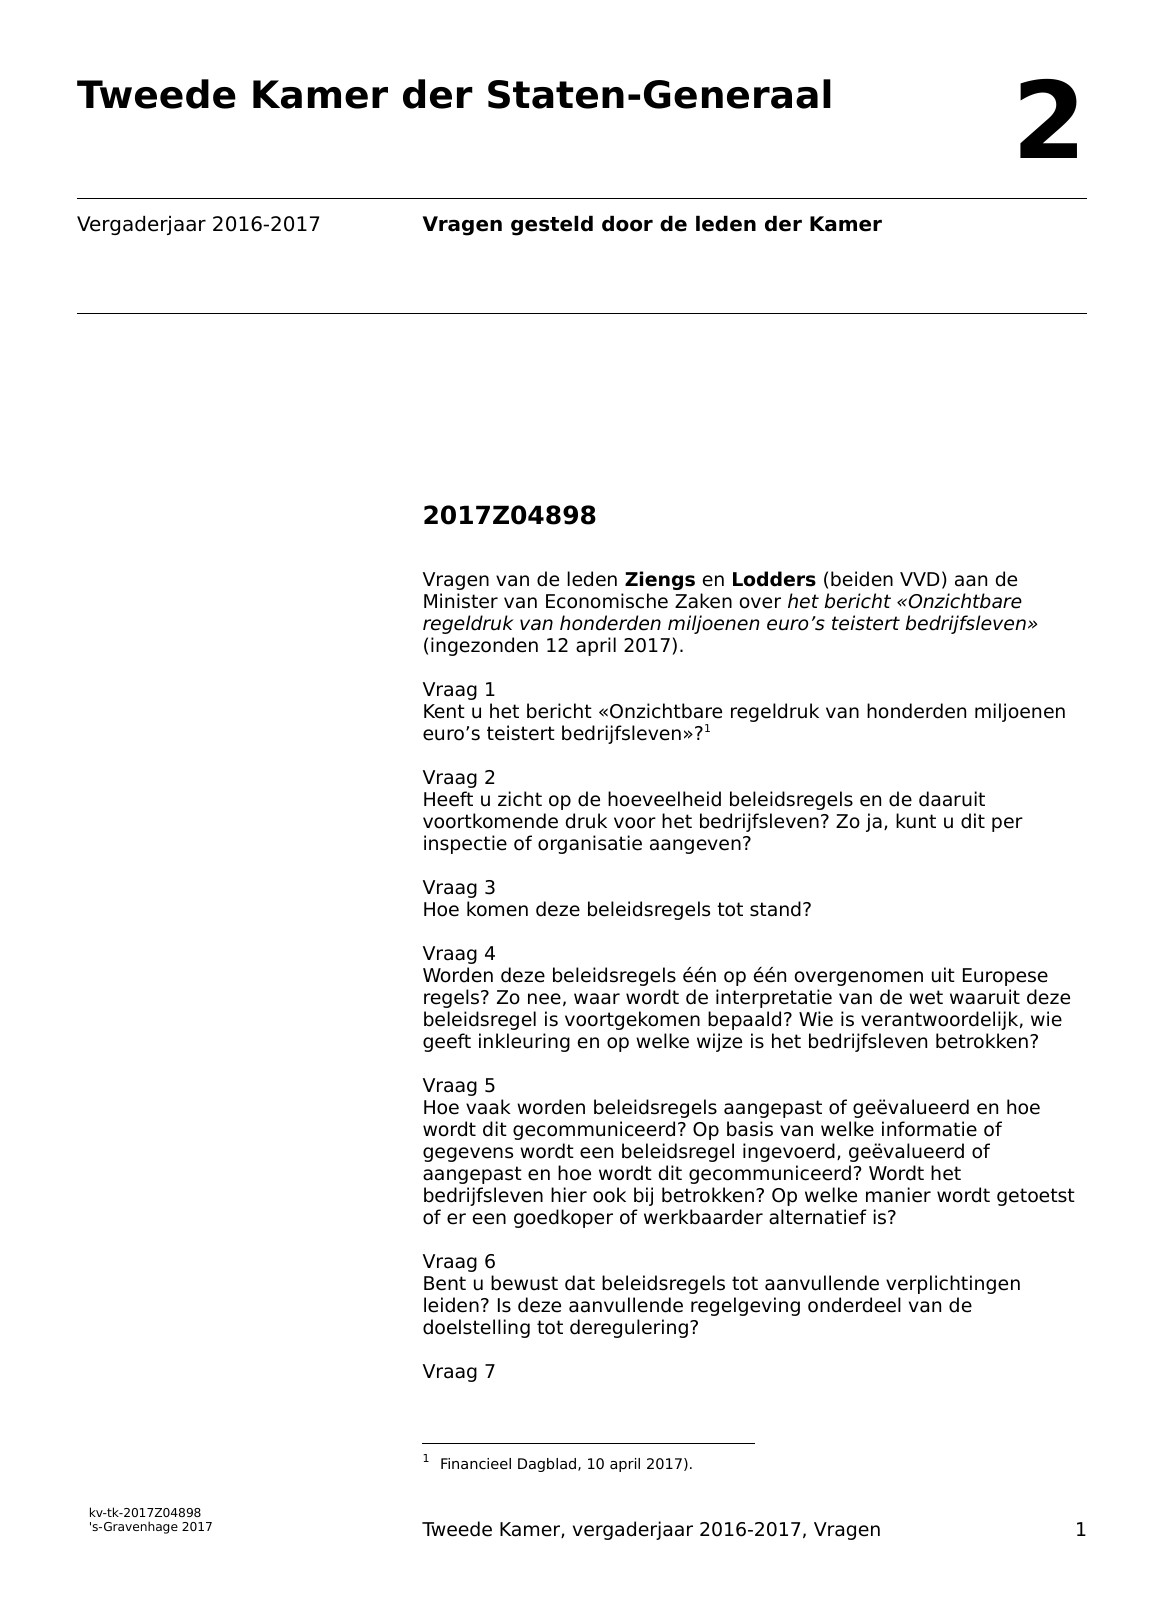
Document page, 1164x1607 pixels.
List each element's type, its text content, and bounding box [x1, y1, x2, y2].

table_cell Vergaderjaar 2016-2017 [77, 199, 422, 313]
text Vraag 6 [422, 1251, 1087, 1273]
text Vraag 3 [422, 877, 1087, 899]
text 2017Z04898 [422, 501, 1087, 531]
text Worden deze beleidsregels één op één overgenomen uit Europese regels? Zo nee, waar wordt de interpretatie van de wet waaruit deze beleidsregel is voortgekomen bepaald? Wie is verantwoordelijk, wie geeft inkleuring en op welke wijze is het bedrijfsleven betrokken? [422, 965, 1087, 1053]
text Vraag 1 [422, 679, 1087, 701]
text Financieel Dagblad, 10 april 2017). [422, 1452, 1087, 1474]
table_header 2 [886, 59, 1087, 198]
text Heeft u zicht op de hoeveelheid beleidsregels en de daaruit voortkomende druk voor het bedrijfsleven? Zo ja, kunt u dit per inspectie of organisatie aangeven? [422, 789, 1087, 855]
text Kent u het bericht «Onzichtbare regeldruk van honderden miljoenen euro’s teistert bedrijfsleven»? [422, 701, 1087, 745]
text Vraag 5 [422, 1075, 1087, 1097]
text Hoe vaak worden beleidsregels aangepast of geëvalueerd en hoe wordt dit gecommuniceerd? Op basis van welke informatie of gegevens wordt een beleidsregel ingevoerd, geëvalueerd of aangepast en hoe wordt dit gecommuniceerd? Wordt het bedrijfsleven hier ook bij betrokken? Op welke manier wordt getoetst of er een goedkoper of werkbaarder alternatief is? [422, 1097, 1087, 1229]
text Vraag 2 [422, 767, 1087, 789]
text Vraag 7 [422, 1361, 1087, 1383]
text Hoe komen deze beleidsregels tot stand? [422, 899, 1087, 921]
table_cell Vragen gesteld door de leden der Kamer [422, 199, 1087, 313]
text Bent u bewust dat beleidsregels tot aanvullende verplichtingen leiden? Is deze aanvullende regelgeving onderdeel van de doelstelling tot deregulering? [422, 1273, 1087, 1339]
text Vraag 4 [422, 943, 1087, 965]
text 's-Gravenhage 2017 [88, 1520, 323, 1534]
text Vragen van de leden Ziengs en Lodders (beiden VVD) aan de Minister van Economische Zaken over het bericht «Onzichtbare regeldruk van honderden miljoenen euro’s teistert bedrijfsleven» (ingezonden 12 april 2017). [422, 569, 1087, 657]
table_header Tweede Kamer der Staten-Generaal [77, 59, 886, 198]
text kv-tk-2017Z04898 [88, 1506, 323, 1520]
